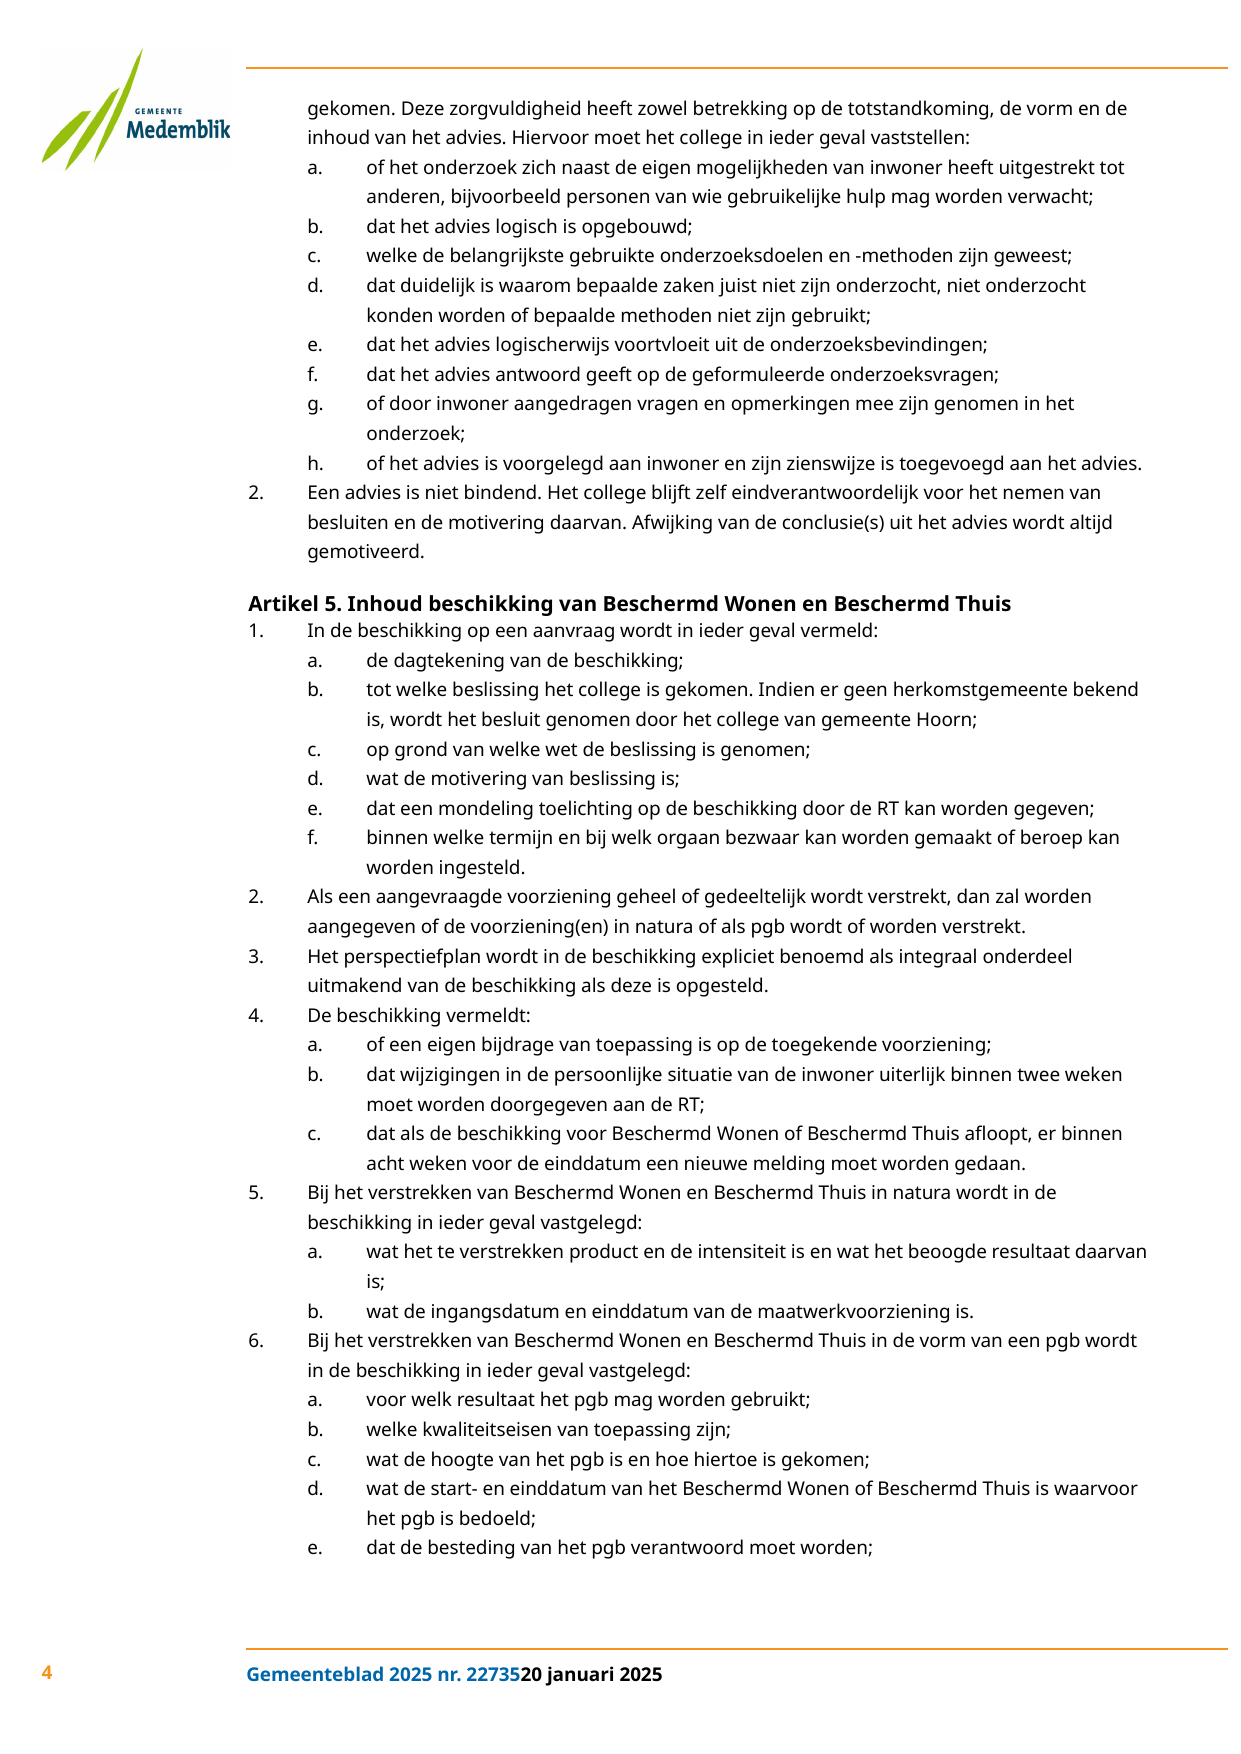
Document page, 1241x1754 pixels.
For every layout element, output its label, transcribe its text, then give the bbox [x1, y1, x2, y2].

list of het onderzoek zich naast de eigen mogelijkheden van inwoner heeft uitgestrekt tot anderen, bijvoorbeeld personen van wie gebruikelijke hulp mag worden verwacht; [307, 154, 1152, 209]
list voor welk resultaat het pgb mag worden gebruikt; [307, 1387, 1152, 1412]
list De beschikking vermeldt: [248, 1002, 1152, 1028]
list binnen welke termijn en bij welk orgaan bezwaar kan worden gemaakt of beroep kan worden ingesteld. [307, 824, 1152, 880]
list of door inwoner aangedragen vragen en opmerkingen mee zijn genomen in het onderzoek; [307, 391, 1152, 446]
list tot welke beslissing het college is gekomen. Indien er geen herkomstgemeente bekend is, wordt het besluit genomen door het college van gemeente Hoorn; [307, 677, 1152, 732]
list dat als de beschikking voor Beschermd Wonen of Beschermd Thuis afloopt, er binnen acht weken voor de einddatum een nieuwe melding moet worden gedaan. [307, 1120, 1152, 1176]
list dat het advies logisch is opgebouwd; [307, 213, 1152, 239]
list welke kwaliteitseisen van toepassing zijn; [307, 1416, 1152, 1442]
picture [41, 47, 231, 172]
list Bij het verstrekken van Beschermd Wonen en Beschermd Thuis in de vorm van een pgb wordt in de beschikking in ieder geval vastgelegd: [248, 1327, 1152, 1383]
list dat de besteding van het pgb verantwoord moet worden; [307, 1534, 1152, 1560]
list dat duidelijk is waarom bepaalde zaken juist niet zijn onderzocht, niet onderzocht konden worden of bepaalde methoden niet zijn gebruikt; [307, 272, 1152, 328]
list op grond van welke wet de beslissing is genomen; [307, 736, 1152, 761]
list dat wijzigingen in de persoonlijke situatie van de inwoner uiterlijk binnen twee weken moet worden doorgegeven aan de RT; [307, 1061, 1152, 1116]
list de dagtekening van de beschikking; [307, 647, 1152, 673]
list wat het te verstrekken product en de intensiteit is en wat het beoogde resultaat daarvan is; [307, 1239, 1152, 1294]
list welke de belangrijkste gebruikte onderzoeksdoelen en -methoden zijn geweest; [307, 243, 1152, 268]
list wat de start- en einddatum van het Beschermd Wonen of Beschermd Thuis is waarvoor het pgb is bedoeld; [307, 1475, 1152, 1531]
list dat het advies logischerwijs voortvloeit uit de onderzoeksbevindingen; [307, 331, 1152, 357]
list Bij het verstrekken van Beschermd Wonen en Beschermd Thuis in natura wordt in de beschikking in ieder geval vastgelegd: [248, 1179, 1152, 1235]
list wat de ingangsdatum en einddatum van de maatwerkvoorziening is. [307, 1298, 1152, 1323]
list In de beschikking op een aanvraag wordt in ieder geval vermeld: [248, 617, 1152, 643]
list dat een mondeling toelichting op de beschikking door de RT kan worden gegeven; [307, 795, 1152, 821]
list gekomen. Deze zorgvuldigheid heeft zowel betrekking op de totstandkoming, de vorm en de inhoud van het advies. Hiervoor moet het college in ieder geval vaststellen: [248, 95, 1152, 150]
list wat de motivering van beslissing is; [307, 765, 1152, 791]
list wat de hoogte van het pgb is en hoe hiertoe is gekomen; [307, 1446, 1152, 1471]
text Artikel 5. Inhoud beschikking van Beschermd Wonen en Beschermd Thuis [248, 589, 1152, 617]
list of het advies is voorgelegd aan inwoner en zijn zienswijze is toegevoegd aan het advies. [307, 450, 1152, 476]
list of een eigen bijdrage van toepassing is op de toegekende voorziening; [307, 1032, 1152, 1057]
list Een advies is niet bindend. Het college blijft zelf eindverantwoordelijk voor het nemen van besluiten en de motivering daarvan. Afwijking van de conclusie(s) uit het advies wordt altijd gemotiveerd. [248, 479, 1152, 564]
list dat het advies antwoord geeft op de geformuleerde onderzoeksvragen; [307, 361, 1152, 387]
list Het perspectiefplan wordt in de beschikking expliciet benoemd als integraal onderdeel uitmakend van de beschikking als deze is opgesteld. [248, 943, 1152, 998]
list Als een aangevraagde voorziening geheel of gedeeltelijk wordt verstrekt, dan zal worden aangegeven of de voorziening(en) in natura of als pgb wordt of worden verstrekt. [248, 884, 1152, 939]
